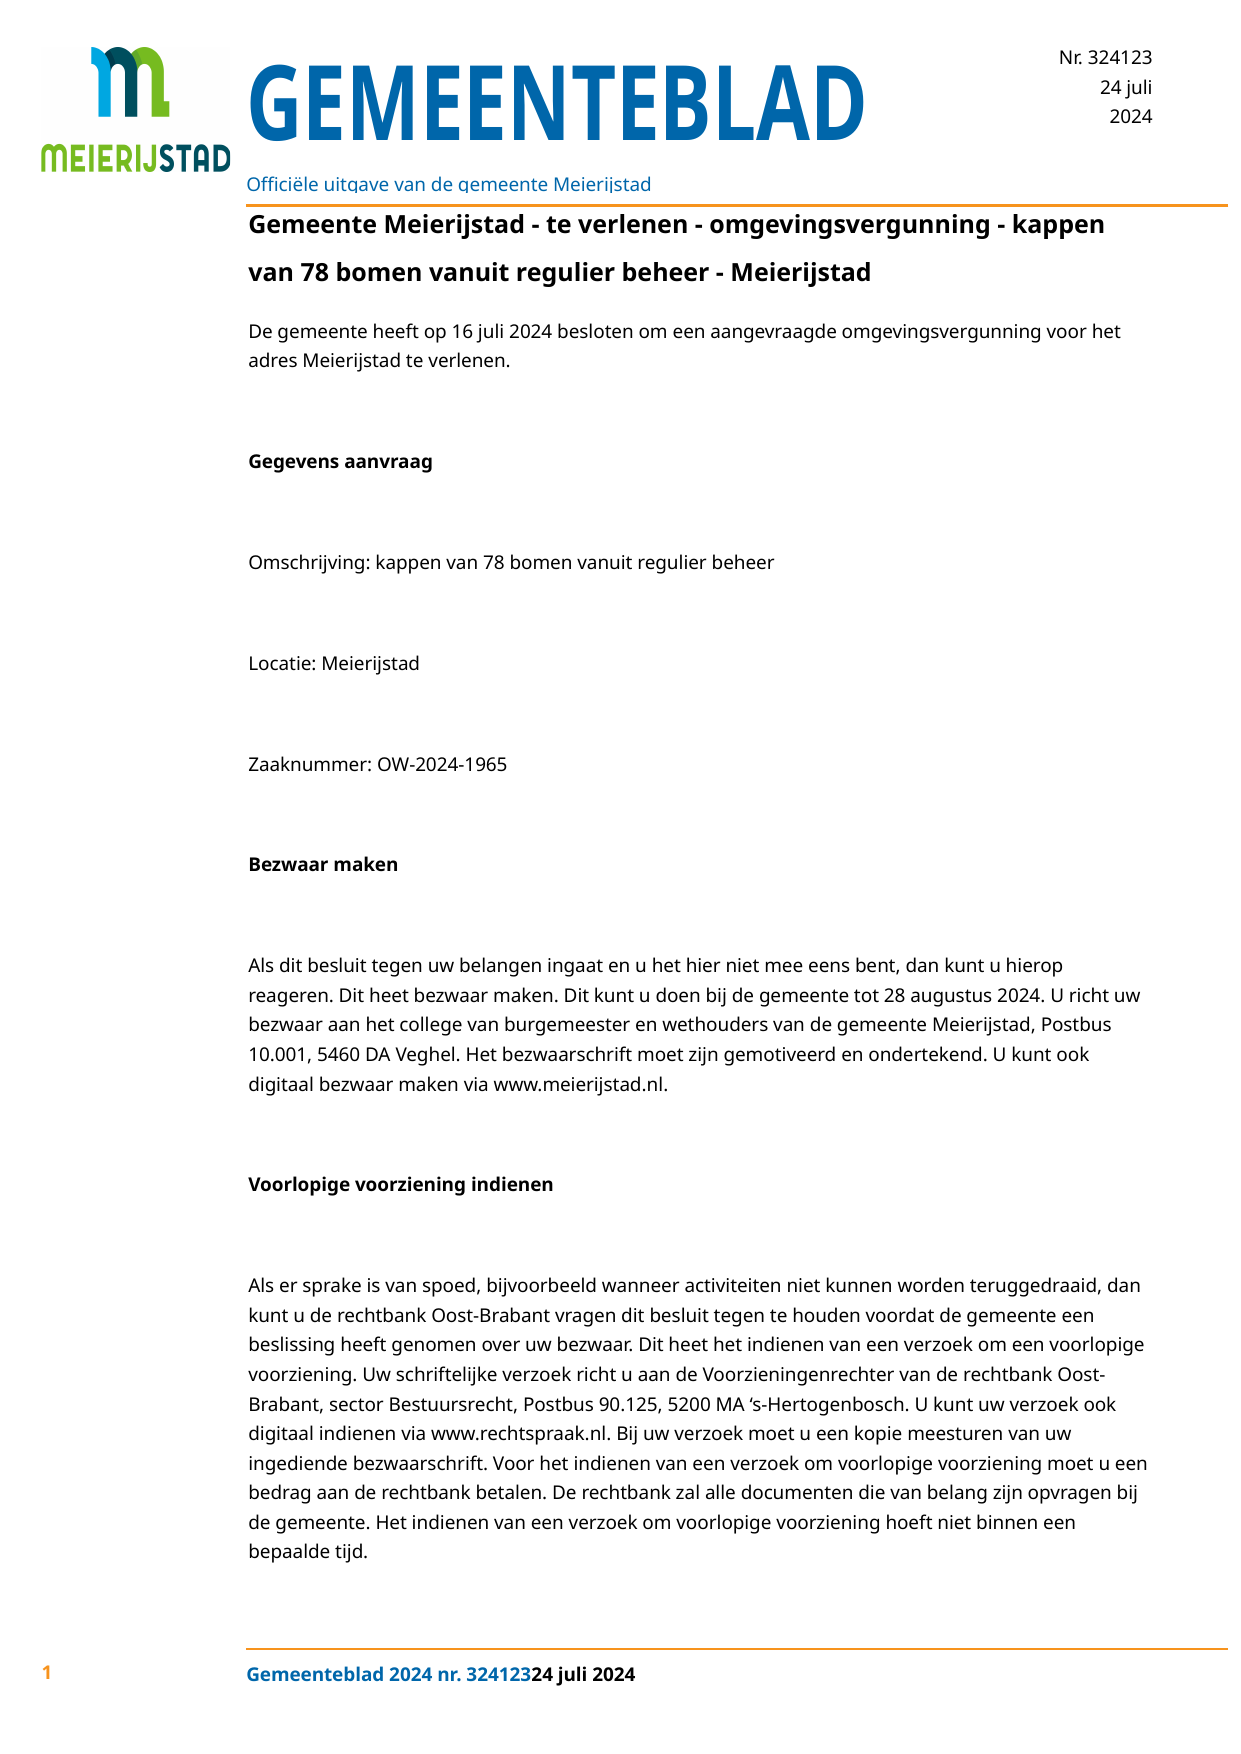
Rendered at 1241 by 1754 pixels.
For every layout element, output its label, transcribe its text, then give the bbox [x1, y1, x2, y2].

picture [41, 47, 231, 172]
text Locatie: Meierijstad [248, 650, 1152, 676]
text Als dit besluit tegen uw belangen ingaat en u het hier niet mee eens bent, dan kunt u hierop reageren. Dit heet bezwaar maken. Dit kunt u doen bij de gemeente tot 28 augustus 2024. U richt uw bezwaar aan het college van burgemeester en wethouders van de gemeente Meierijstad, Postbus 10.001, 5460 DA Veghel. Het bezwaarschrift moet zijn gemotiveerd en ondertekend. U kunt ook digitaal bezwaar maken via www.meierijstad.nl. [248, 952, 1152, 1097]
text Bezwaar maken [248, 852, 1152, 877]
text Omschrijving: kappen van 78 bomen vanuit regulier beheer [248, 549, 1152, 575]
text Zaaknummer: OW-2024-1965 [248, 751, 1152, 777]
text Voorlopige voorziening indienen [248, 1172, 1152, 1197]
text De gemeente heeft op 16 juli 2024 besloten om een aangevraagde omgevingsvergunning voor het adres Meierijstad te verlenen. [248, 318, 1152, 373]
text Als er sprake is van spoed, bijvoorbeeld wanneer activiteiten niet kunnen worden teruggedraaid, dan kunt u de rechtbank Oost-Brabant vragen dit besluit tegen te houden voordat de gemeente een beslissing heeft genomen over uw bezwaar. Dit heet het indienen van een verzoek om een voorlopige voorziening. Uw schriftelijke verzoek richt u aan de Voorzieningenrechter van de rechtbank Oost-Brabant, sector Bestuursrecht, Postbus 90.125, 5200 MA ‘s-Hertogenbosch. U kunt uw verzoek ook digitaal indienen via www.rechtspraak.nl. Bij uw verzoek moet u een kopie meesturen van uw ingediende bezwaarschrift. Voor het indienen van een verzoek om voorlopige voorziening moet u een bedrag aan de rechtbank betalen. De rechtbank zal alle documenten die van belang zijn opvragen bij de gemeente. Het indienen van een verzoek om voorlopige voorziening hoeft niet binnen een bepaalde tijd. [248, 1272, 1152, 1564]
text Gemeente Meierijstad - te verlenen - omgevingsvergunning - kappen van 78 bomen vanuit regulier beheer - Meierijstad [248, 207, 1152, 288]
text Gegevens aanvraag [248, 448, 1152, 474]
